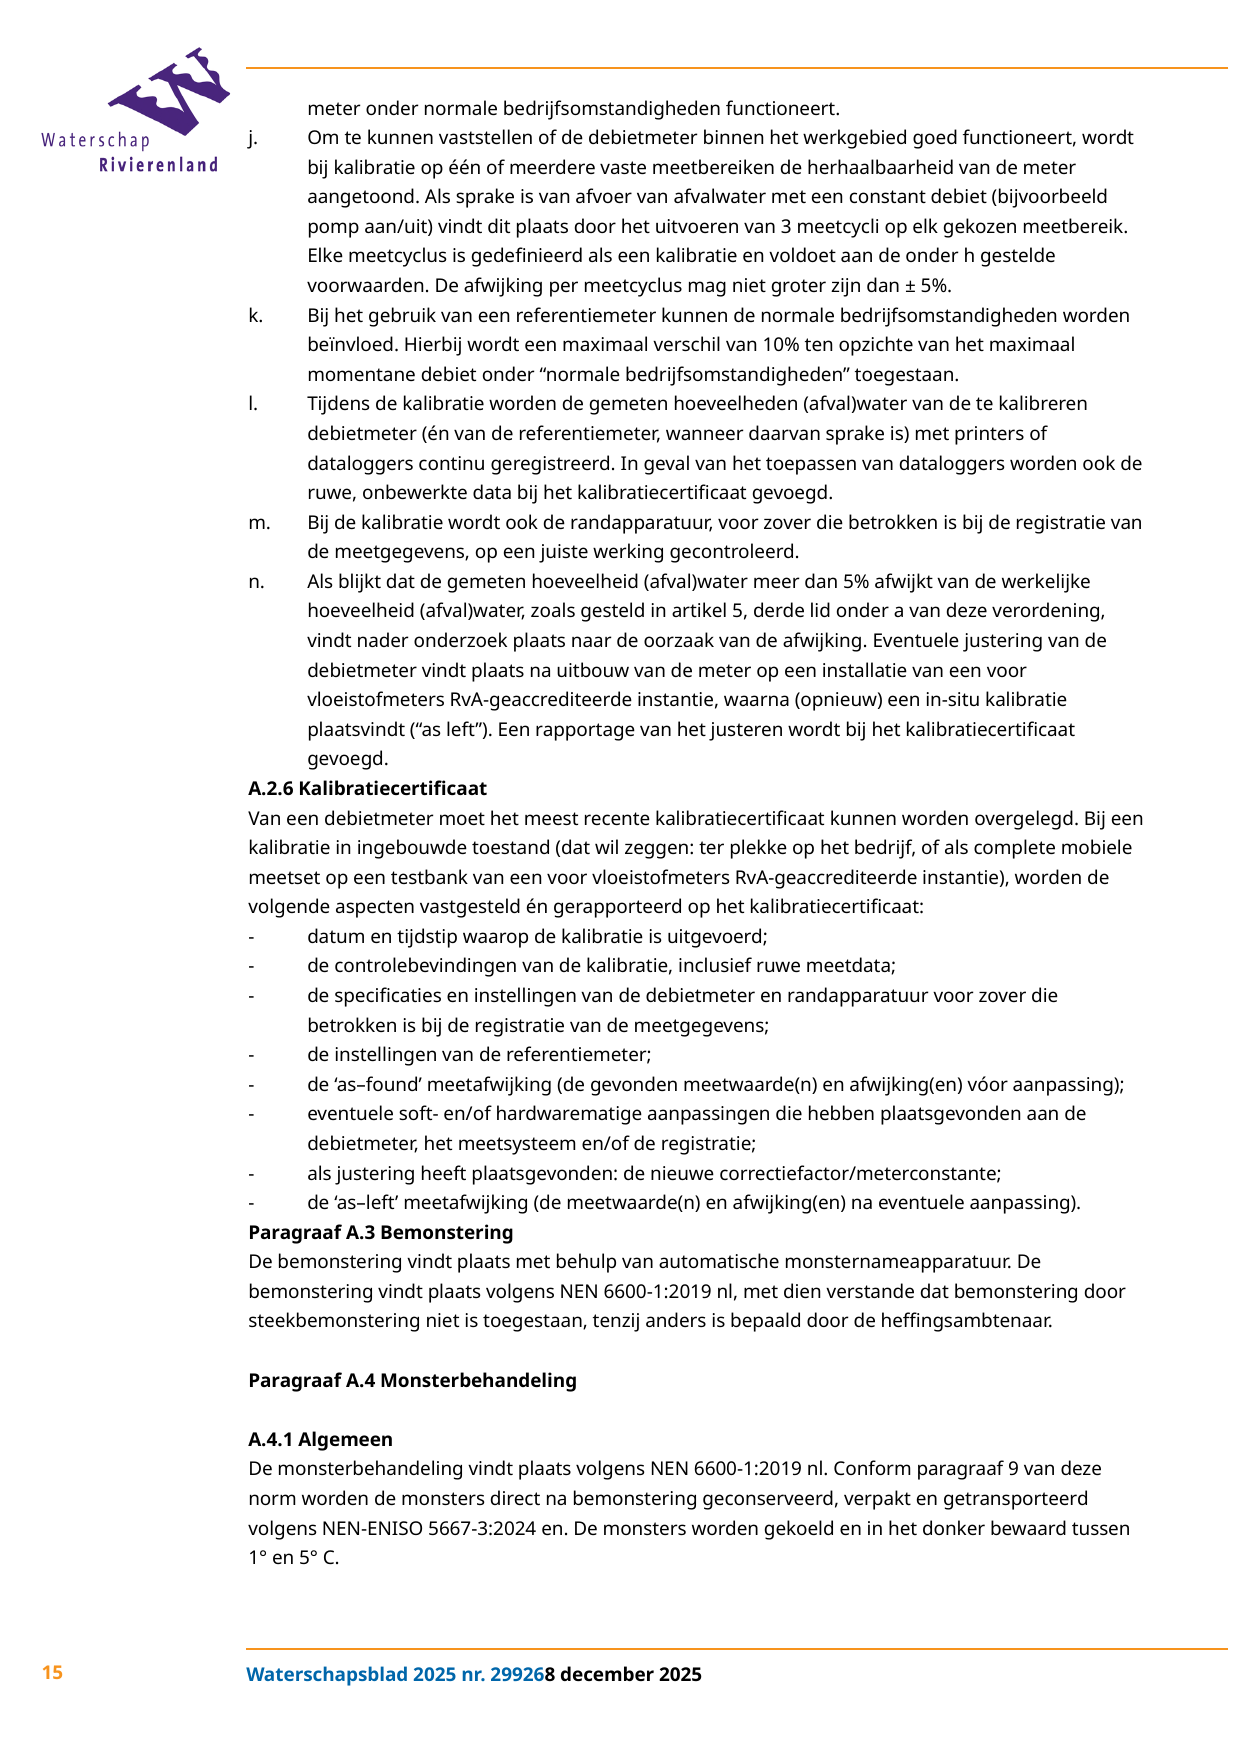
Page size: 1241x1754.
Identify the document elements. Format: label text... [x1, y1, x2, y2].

picture [41, 47, 231, 172]
list de controlebevindingen van de kalibratie, inclusief ruwe meetdata; [248, 953, 1152, 978]
text Paragraaf A.4 Monsterbehandeling [248, 1367, 1152, 1393]
text De bemonstering vindt plaats met behulp van automatische monsternameapparatuur. De bemonstering vindt plaats volgens NEN 6600-1:2019 nl, met dien verstande dat bemonstering door steekbemonstering niet is toegestaan, tenzij anders is bepaald door de heffingsambtenaar. [248, 1248, 1152, 1333]
list eventuele soft- en/of hardwarematige aanpassingen die hebben plaatsgevonden aan de debietmeter, het meetsysteem en/of de registratie; [248, 1101, 1152, 1156]
list datum en tijdstip waarop de kalibratie is uitgevoerd; [248, 923, 1152, 949]
list Bij het gebruik van een referentiemeter kunnen de normale bedrijfsomstandigheden worden beïnvloed. Hierbij wordt een maximaal verschil van 10% ten opzichte van het maximaal momentane debiet onder “normale bedrijfsomstandigheden” toegestaan. [248, 302, 1152, 387]
list de ‘as–found’ meetafwijking (de gevonden meetwaarde(n) en afwijking(en) vóor aanpassing); [248, 1071, 1152, 1097]
text A.4.1 Algemeen [248, 1426, 1152, 1452]
list Tijdens de kalibratie worden de gemeten hoeveelheden (afval)water van de te kalibreren debietmeter (én van de referentiemeter, wanneer daarvan sprake is) met printers of dataloggers continu geregistreerd. In geval van het toepassen van dataloggers worden ook de ruwe, onbewerkte data bij het kalibratiecertificaat gevoegd. [248, 391, 1152, 505]
list Bij de kalibratie wordt ook de randapparatuur, voor zover die betrokken is bij de registratie van de meetgegevens, op een juiste werking gecontroleerd. [248, 509, 1152, 564]
text De monsterbehandeling vindt plaats volgens NEN 6600-1:2019 nl. Conform paragraaf 9 van deze norm worden de monsters direct na bemonstering geconserveerd, verpakt en getransporteerd volgens NEN-ENISO 5667-3:2024 en. De monsters worden gekoeld en in het donker bewaard tussen 1° en 5° C. [248, 1456, 1152, 1570]
list de instellingen van de referentiemeter; [248, 1041, 1152, 1067]
text Paragraaf A.3 Bemonstering [248, 1219, 1152, 1245]
list Als blijkt dat de gemeten hoeveelheid (afval)water meer dan 5% afwijkt van de werkelijke hoeveelheid (afval)water, zoals gesteld in artikel 5, derde lid onder a van deze verordening, vindt nader onderzoek plaats naar de oorzaak van de afwijking. Eventuele justering van de debietmeter vindt plaats na uitbouw van de meter op een installatie van een voor vloeistofmeters RvA-geaccrediteerde instantie, waarna (opnieuw) een in-situ kalibratie plaatsvindt (“as left”). Een rapportage van het justeren wordt bij het kalibratiecertificaat gevoegd. [248, 568, 1152, 771]
list de ‘as–left’ meetafwijking (de meetwaarde(n) en afwijking(en) na eventuele aanpassing). [248, 1189, 1152, 1215]
list Om te kunnen vaststellen of de debietmeter binnen het werkgebied goed functioneert, wordt bij kalibratie op één of meerdere vaste meetbereiken de herhaalbaarheid van de meter aangetoond. Als sprake is van afvoer van afvalwater met een constant debiet (bijvoorbeeld pomp aan/uit) vindt dit plaats door het uitvoeren van 3 meetcycli op elk gekozen meetbereik. Elke meetcyclus is gedefinieerd als een kalibratie en voldoet aan de onder h gestelde voorwaarden. De afwijking per meetcyclus mag niet groter zijn dan ± 5%. [248, 124, 1152, 298]
list als justering heeft plaatsgevonden: de nieuwe correctiefactor/meterconstante; [248, 1160, 1152, 1186]
text A.2.6 Kalibratiecertificaat [248, 775, 1152, 801]
text Van een debietmeter moet het meest recente kalibratiecertificaat kunnen worden overgelegd. Bij een kalibratie in ingebouwde toestand (dat wil zeggen: ter plekke op het bedrijf, of als complete mobiele meetset op een testbank van een voor vloeistofmeters RvA-geaccrediteerde instantie), worden de volgende aspecten vastgesteld én gerapporteerd op het kalibratiecertificaat: [248, 805, 1152, 919]
list meter onder normale bedrijfsomstandigheden functioneert. [248, 95, 1152, 121]
list de specificaties en instellingen van de debietmeter en randapparatuur voor zover die betrokken is bij de registratie van de meetgegevens; [248, 982, 1152, 1038]
